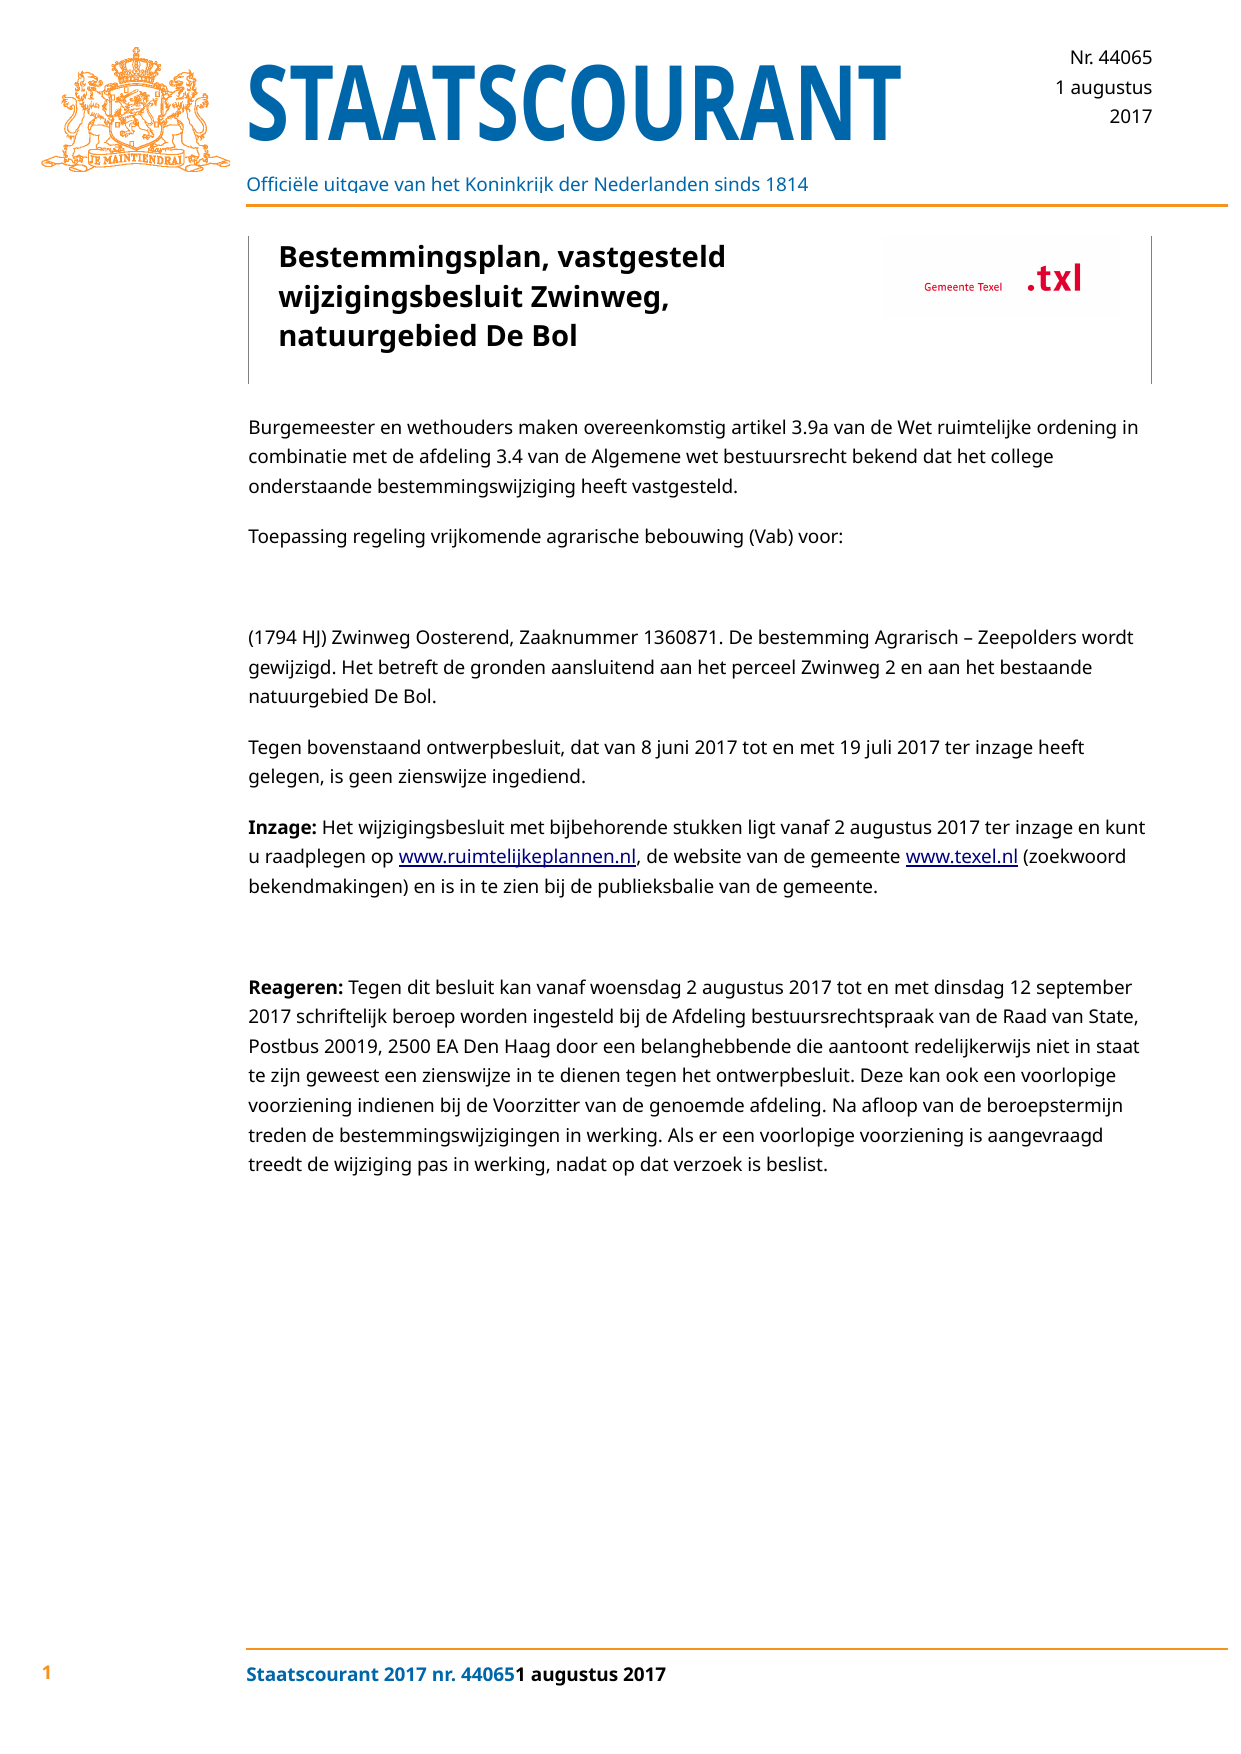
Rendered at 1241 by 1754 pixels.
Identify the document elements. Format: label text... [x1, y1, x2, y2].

text Burgemeester en wethouders maken overeenkomstig artikel 3.9a van de Wet ruimtelijke ordening in combinatie met de afdeling 3.4 van de Algemene wet bestuursrecht bekend dat het college onderstaande bestemmingswijziging heeft vastgesteld. [248, 414, 1152, 499]
text Toepassing regeling vrijkomende agrarische bebouwing (Vab) voor: [248, 523, 1152, 549]
table_header Bestemmingsplan, vastgesteld wijzigingsbesluit Zwinweg, natuurgebied De Bol [249, 236, 850, 384]
text Reageren: Tegen dit besluit kan vanaf woensdag 2 augustus 2017 tot en met dinsdag 12 september 2017 schriftelijk beroep worden ingesteld bij de Afdeling bestuursrechtspraak van de Raad van State, Postbus 20019, 2500 EA Den Haag door een belanghebbende die aantoont redelijkerwijs niet in staat te zijn geweest een zienswijze in te dienen tegen het ontwerpbesluit. Deze kan ook een voorlopige voorziening indienen bij de Voorzitter van de genoemde afdeling. Na afloop van de beroepstermijn treden de bestemmingswijzigingen in werking. Als er een voorlopige voorziening is aangevraagd treedt de wijziging pas in werking, nadat op dat verzoek is beslist. [248, 974, 1152, 1177]
text Inzage: Het wijzigingsbesluit met bijbehorende stukken ligt vanaf 2 augustus 2017 ter inzage en kunt u raadplegen op www.ruimtelijkeplannen.nl, de website van de gemeente www.texel.nl (zoekwoord bekendmakingen) en is in te zien bij de publieksbalie van de gemeente. [248, 814, 1152, 899]
picture [41, 47, 231, 172]
table_header [850, 236, 1151, 384]
picture [882, 236, 1119, 318]
text Tegen bovenstaand ontwerpbesluit, dat van 8 juni 2017 tot en met 19 juli 2017 ter inzage heeft gelegen, is geen zienswijze ingediend. [248, 734, 1152, 789]
text (1794 HJ) Zwinweg Oosterend, Zaaknummer 1360871. De bestemming Agrarisch – Zeepolders wordt gewijzigd. Het betreft de gronden aansluitend aan het perceel Zwinweg 2 en aan het bestaande natuurgebied De Bol. [248, 624, 1152, 709]
